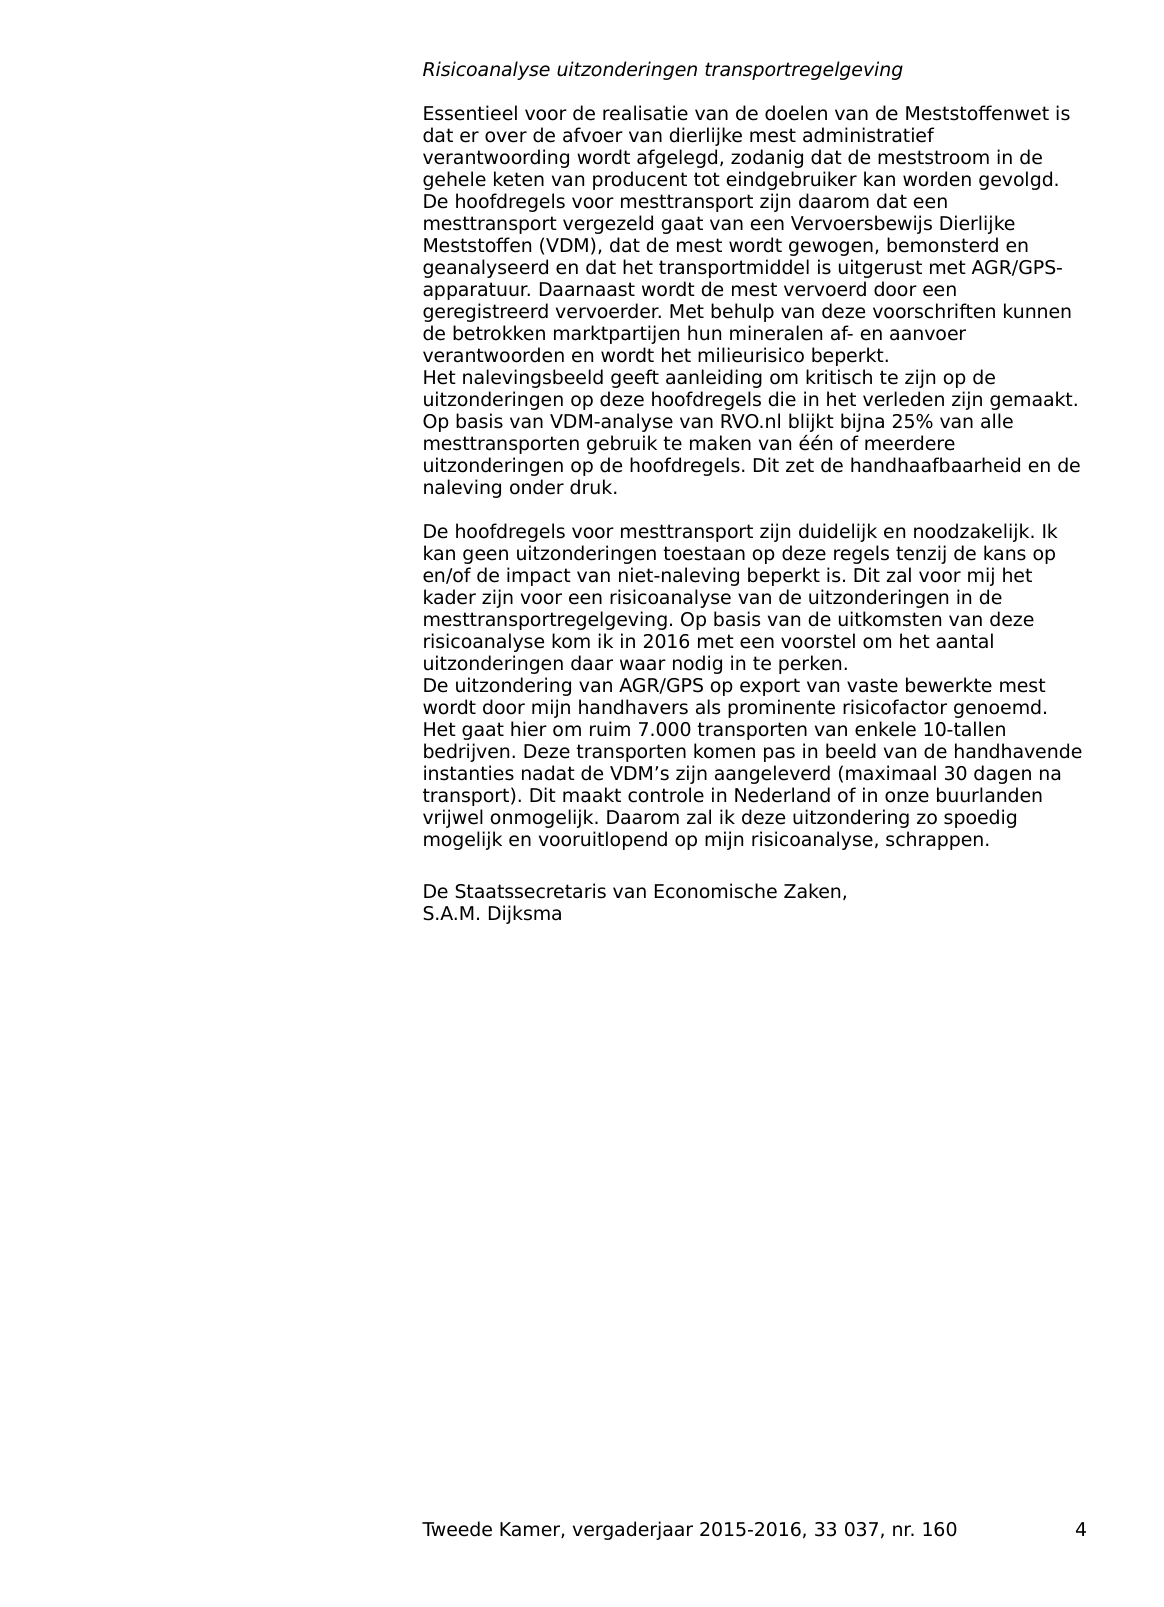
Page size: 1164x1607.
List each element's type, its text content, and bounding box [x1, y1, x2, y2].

subtitle Risicoanalyse uitzonderingen transportregelgeving [422, 59, 1087, 81]
text De uitzondering van AGR/GPS op export van vaste bewerkte mest wordt door mijn handhavers als prominente risicofactor genoemd. Het gaat hier om ruim 7.000 transporten van enkele 10-tallen bedrijven. Deze transporten komen pas in beeld van de handhavende instanties nadat de VDM’s zijn aangeleverd (maximaal 30 dagen na transport). Dit maakt controle in Nederland of in onze buurlanden vrijwel onmogelijk. Daarom zal ik deze uitzondering zo spoedig mogelijk en vooruitlopend op mijn risicoanalyse, schrappen. [422, 675, 1087, 851]
text Het nalevingsbeeld geeft aanleiding om kritisch te zijn op de uitzonderingen op deze hoofdregels die in het verleden zijn gemaakt. Op basis van VDM-analyse van RVO.nl blijkt bijna 25% van alle mesttransporten gebruik te maken van één of meerdere uitzonderingen op de hoofdregels. Dit zet de handhaafbaarheid en de naleving onder druk. [422, 367, 1087, 499]
text De hoofdregels voor mesttransport zijn duidelijk en noodzakelijk. Ik kan geen uitzonderingen toestaan op deze regels tenzij de kans op en/of de impact van niet-naleving beperkt is. Dit zal voor mij het kader zijn voor een risicoanalyse van de uitzonderingen in de mesttransportregelgeving. Op basis van de uitkomsten van deze risicoanalyse kom ik in 2016 met een voorstel om het aantal uitzonderingen daar waar nodig in te perken. [422, 521, 1087, 675]
text Essentieel voor de realisatie van de doelen van de Meststoffenwet is dat er over de afvoer van dierlijke mest administratief verantwoording wordt afgelegd, zodanig dat de meststroom in de gehele keten van producent tot eindgebruiker kan worden gevolgd. De hoofdregels voor mesttransport zijn daarom dat een mesttransport vergezeld gaat van een Vervoersbewijs Dierlijke Meststoffen (VDM), dat de mest wordt gewogen, bemonsterd en geanalyseerd en dat het transportmiddel is uitgerust met AGR/GPS-apparatuur. Daarnaast wordt de mest vervoerd door een geregistreerd vervoerder. Met behulp van deze voorschriften kunnen de betrokken marktpartijen hun mineralen af- en aanvoer verantwoorden en wordt het milieurisico beperkt. [422, 103, 1087, 367]
text De Staatssecretaris van Economische Zaken, S.A.M. Dijksma [422, 881, 1087, 925]
